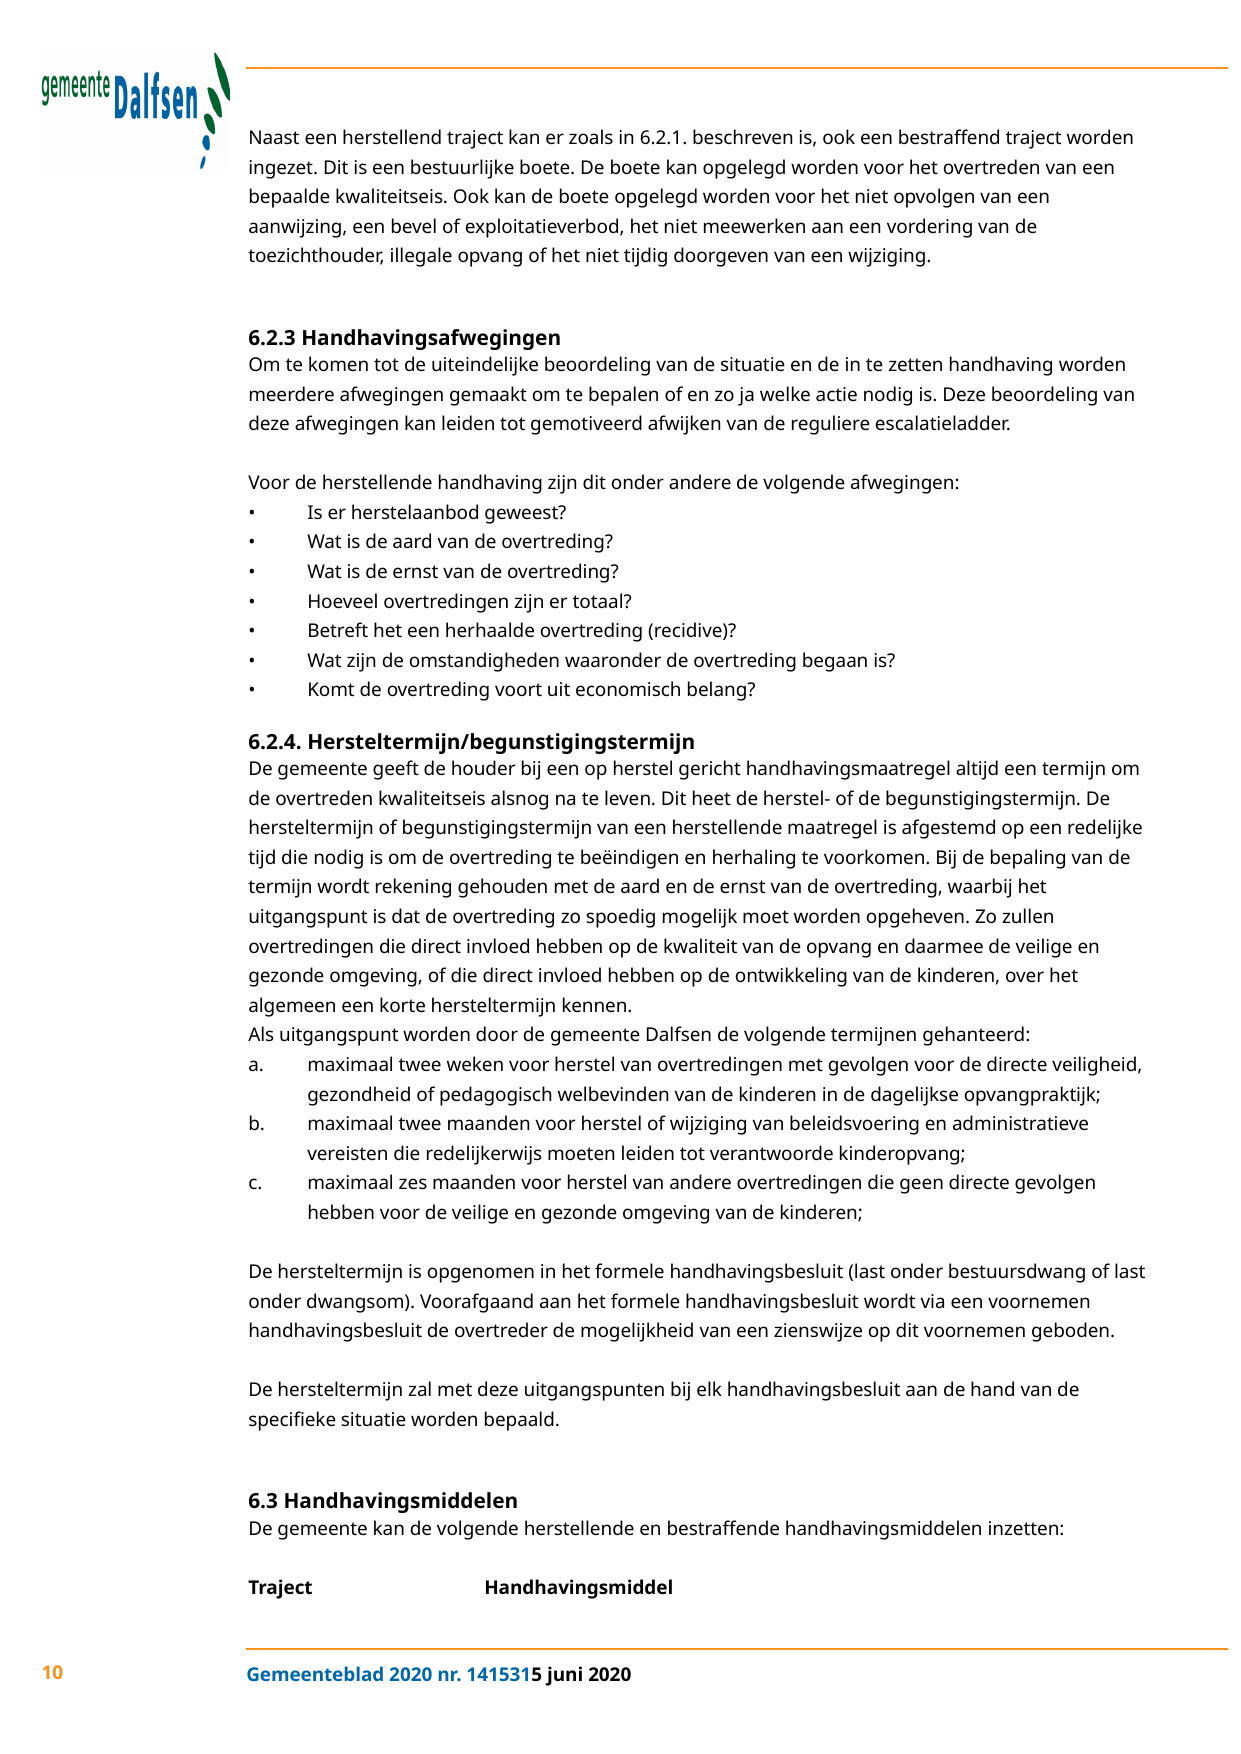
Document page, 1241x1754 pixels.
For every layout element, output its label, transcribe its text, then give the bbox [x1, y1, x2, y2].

text De gemeente geeft de houder bij een op herstel gericht handhavingsmaatregel altijd een termijn om de overtreden kwaliteitseis alsnog na te leven. Dit heet de herstel- of de begunstigingstermijn. De hersteltermijn of begunstigingstermijn van een herstellende maatregel is afgestemd op een redelijke tijd die nodig is om de overtreding te beëindigen en herhaling te voorkomen. Bij de bepaling van de termijn wordt rekening gehouden met de aard en de ernst van de overtreding, waarbij het uitgangspunt is dat de overtreding zo spoedig mogelijk moet worden opgeheven. Zo zullen overtredingen die direct invloed hebben op de kwaliteit van de opvang en daarmee de veilige en gezonde omgeving, of die direct invloed hebben op de ontwikkeling van de kinderen, over het algemeen een korte hersteltermijn kennen. [248, 755, 1152, 1018]
text 6.3 Handhavingsmiddelen [248, 1486, 1152, 1515]
list Hoeveel overtredingen zijn er totaal? [248, 588, 1152, 613]
text De hersteltermijn zal met deze uitgangspunten bij elk handhavingsbesluit aan de hand van de specifieke situatie worden bepaald. [248, 1377, 1152, 1432]
text Als uitgangspunt worden door de gemeente Dalfsen de volgende termijnen gehanteerd: [248, 1022, 1152, 1047]
text 6.2.3 Handhavingsafwegingen [248, 323, 1152, 351]
picture [41, 47, 231, 172]
list Is er herstelaanbod geweest? [248, 499, 1152, 525]
text Voor de herstellende handhaving zijn dit onder andere de volgende afwegingen: [248, 469, 1152, 495]
text 6.2.4. Hersteltermijn/begunstigingstermijn [248, 727, 1152, 755]
table_header Traject [248, 1574, 484, 1600]
list Wat is de ernst van de overtreding? [248, 558, 1152, 584]
list maximaal twee weken voor herstel van overtredingen met gevolgen voor de directe veiligheid, gezondheid of pedagogisch welbevinden van de kinderen in de dagelijkse opvangpraktijk; [248, 1051, 1152, 1107]
list Komt de overtreding voort uit economisch belang? [248, 677, 1152, 702]
list Wat is de aard van de overtreding? [248, 529, 1152, 554]
table_header Handhavingsmiddel [484, 1574, 1152, 1600]
text De hersteltermijn is opgenomen in het formele handhavingsbesluit (last onder bestuursdwang of last onder dwangsom). Voorafgaand aan het formele handhavingsbesluit wordt via een voornemen handhavingsbesluit de overtreder de mogelijkheid van een zienswijze op dit voornemen geboden. [248, 1258, 1152, 1343]
text Om te komen tot de uiteindelijke beoordeling van de situatie en de in te zetten handhaving worden meerdere afwegingen gemaakt om te bepalen of en zo ja welke actie nodig is. Deze beoordeling van deze afwegingen kan leiden tot gemotiveerd afwijken van de reguliere escalatieladder. [248, 351, 1152, 436]
text De gemeente kan de volgende herstellende en bestraffende handhavingsmiddelen inzetten: [248, 1515, 1152, 1540]
list maximaal twee maanden voor herstel of wijziging van beleidsvoering en administratieve vereisten die redelijkerwijs moeten leiden tot verantwoorde kinderopvang; [248, 1110, 1152, 1166]
list Wat zijn de omstandigheden waaronder de overtreding begaan is? [248, 647, 1152, 673]
list Betreft het een herhaalde overtreding (recidive)? [248, 617, 1152, 643]
text Naast een herstellend traject kan er zoals in 6.2.1. beschreven is, ook een bestraffend traject worden ingezet. Dit is een bestuurlijke boete. De boete kan opgelegd worden voor het overtreden van een bepaalde kwaliteitseis. Ook kan de boete opgelegd worden voor het niet opvolgen van een aanwijzing, een bevel of exploitatieverbod, het niet meewerken aan een vordering van de toezichthouder, illegale opvang of het niet tijdig doorgeven van een wijziging. [248, 124, 1152, 268]
list maximaal zes maanden voor herstel van andere overtredingen die geen directe gevolgen hebben voor de veilige en gezonde omgeving van de kinderen; [248, 1169, 1152, 1225]
